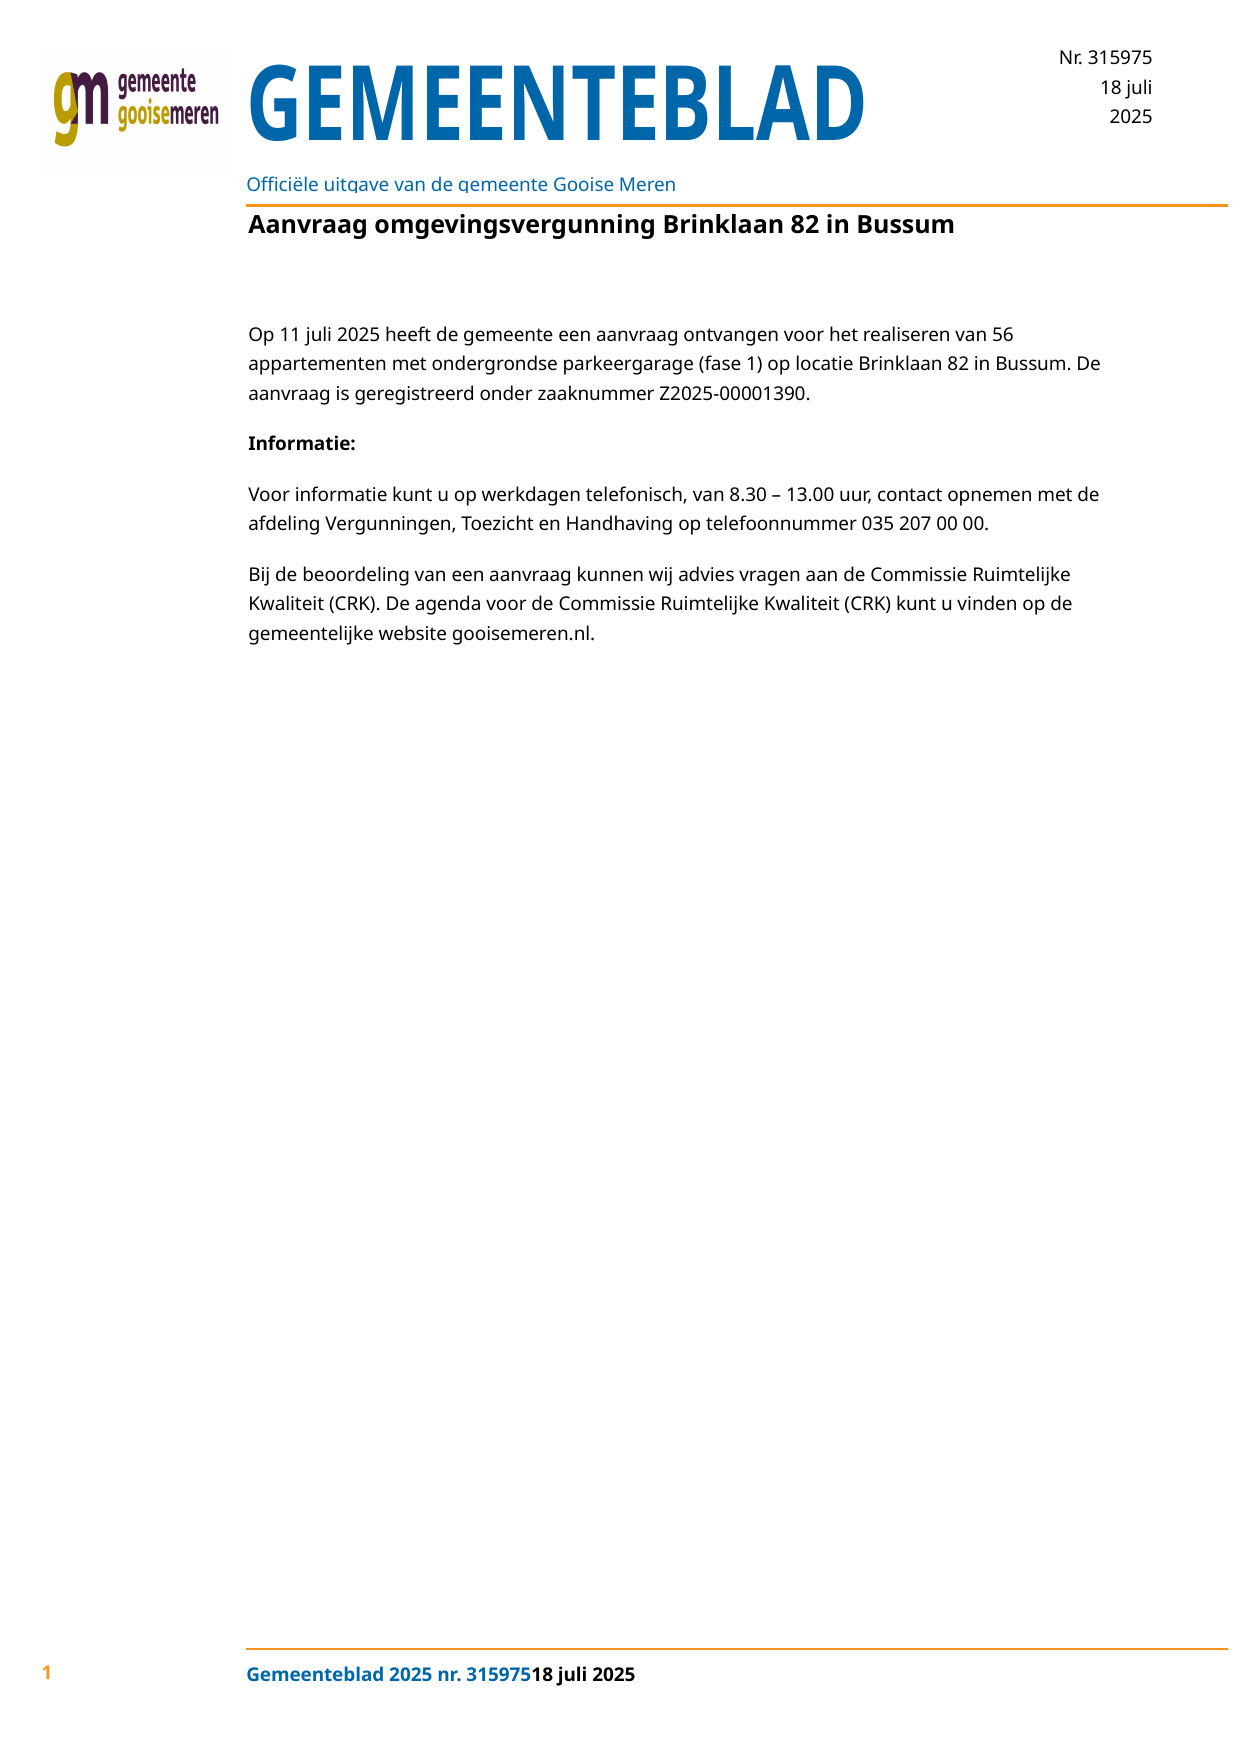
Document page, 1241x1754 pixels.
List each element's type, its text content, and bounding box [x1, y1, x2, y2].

text Op 11 juli 2025 heeft de gemeente een aanvraag ontvangen voor het realiseren van 56 appartementen met ondergrondse parkeergarage (fase 1) op locatie Brinklaan 82 in Bussum. De aanvraag is geregistreerd onder zaaknummer Z2025-00001390. [248, 321, 1152, 406]
text Voor informatie kunt u op werkdagen telefonisch, van 8.30 – 13.00 uur, contact opnemen met de afdeling Vergunningen, Toezicht en Handhaving op telefoonnummer 035 207 00 00. [248, 481, 1152, 536]
picture [41, 47, 231, 172]
text Aanvraag omgevingsvergunning Brinklaan 82 in Bussum [248, 207, 1152, 241]
text Bij de beoordeling van een aanvraag kunnen wij advies vragen aan de Commissie Ruimtelijke Kwaliteit (CRK). De agenda voor de Commissie Ruimtelijke Kwaliteit (CRK) kunt u vinden op de gemeentelijke website gooisemeren.nl. [248, 561, 1152, 646]
text Informatie: [248, 430, 1152, 456]
